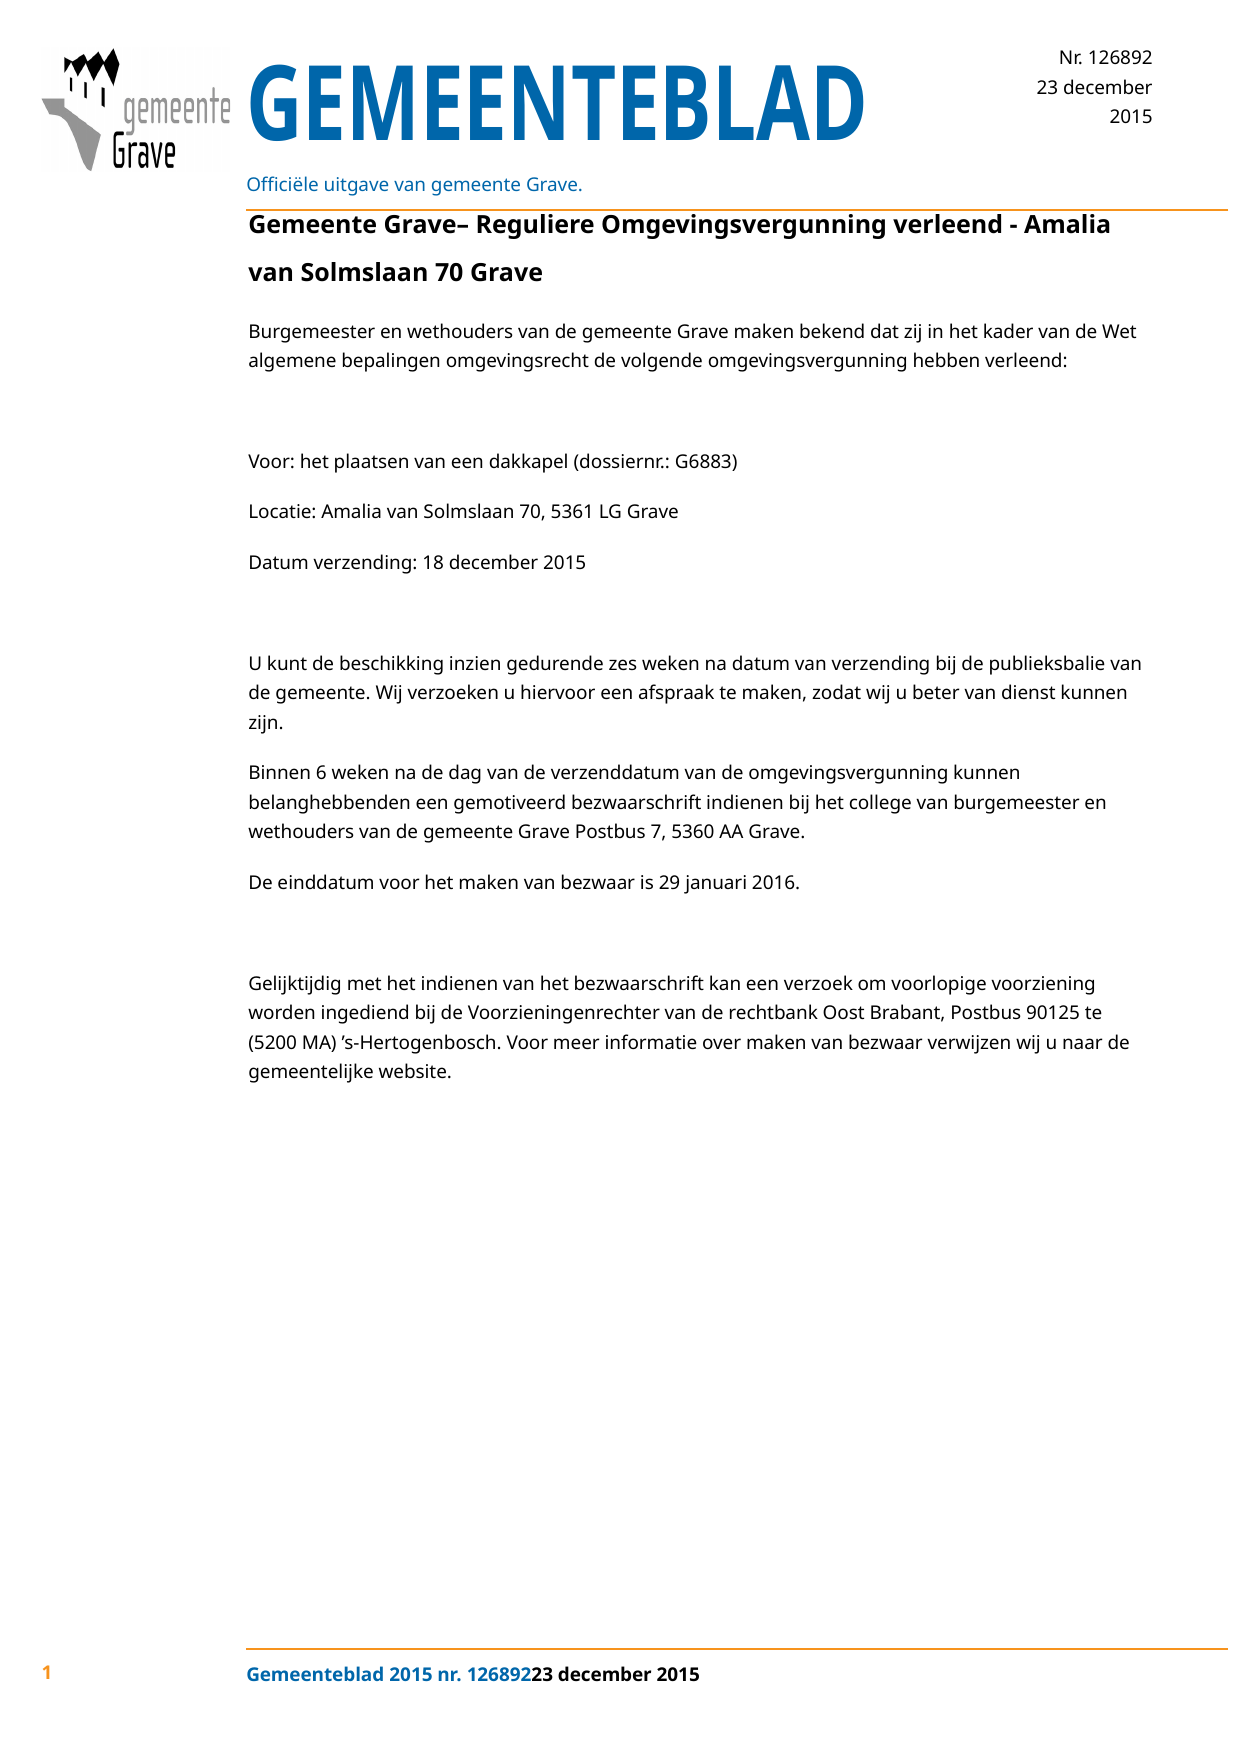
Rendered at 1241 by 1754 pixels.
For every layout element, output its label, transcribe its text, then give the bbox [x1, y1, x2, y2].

text U kunt de beschikking inzien gedurende zes weken na datum van verzending bij de publieksbalie van de gemeente. Wij verzoeken u hiervoor een afspraak te maken, zodat wij u beter van dienst kunnen zijn. [248, 650, 1152, 735]
text De einddatum voor het maken van bezwaar is 29 januari 2016. [248, 869, 1152, 895]
text Gemeente Grave– Reguliere Omgevingsvergunning verleend - Amalia van Solmslaan 70 Grave [248, 211, 1152, 288]
text Binnen 6 weken na de dag van de verzenddatum van de omgevingsvergunning kunnen belanghebbenden een gemotiveerd bezwaarschrift indienen bij het college van burgemeester en wethouders van de gemeente Grave Postbus 7, 5360 AA Grave. [248, 759, 1152, 844]
text Burgemeester en wethouders van de gemeente Grave maken bekend dat zij in het kader van de Wet algemene bepalingen omgevingsrecht de volgende omgevingsvergunning hebben verleend: [248, 318, 1152, 373]
text Voor: het plaatsen van een dakkapel (dossiernr.: G6883) [248, 448, 1152, 474]
picture [41, 47, 231, 172]
text Datum verzending: 18 december 2015 [248, 549, 1152, 575]
text Gelijktijdig met het indienen van het bezwaarschrift kan een verzoek om voorlopige voorziening worden ingediend bij de Voorzieningenrechter van de rechtbank Oost Brabant, Postbus 90125 te (5200 MA) ’s-Hertogenbosch. Voor meer informatie over maken van bezwaar verwijzen wij u naar de gemeentelijke website. [248, 970, 1152, 1084]
text Locatie: Amalia van Solmslaan 70, 5361 LG Grave [248, 499, 1152, 524]
